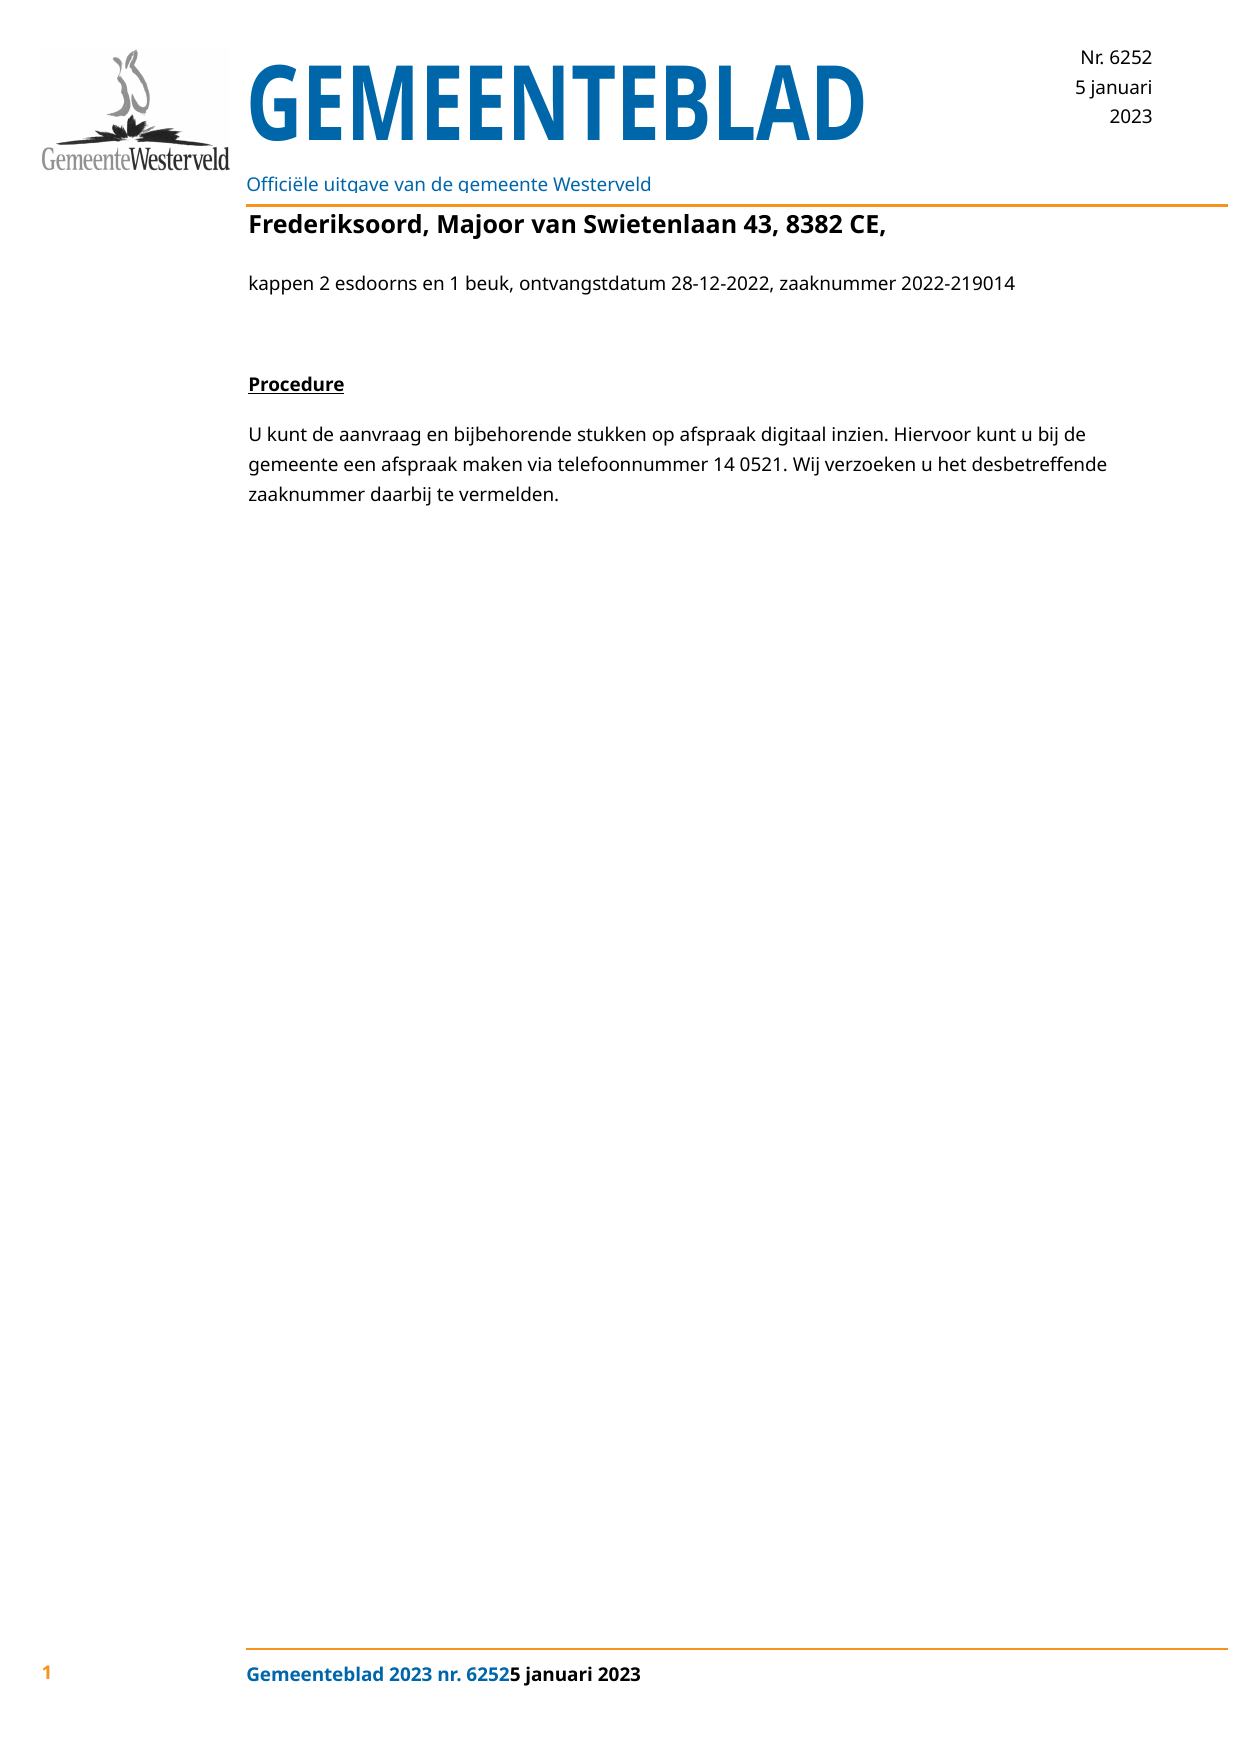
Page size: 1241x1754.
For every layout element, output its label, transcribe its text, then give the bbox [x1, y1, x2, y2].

text Frederiksoord, Majoor van Swietenlaan 43, 8382 CE, [248, 207, 1152, 241]
picture [41, 47, 231, 172]
text Procedure [248, 371, 1152, 397]
text kappen 2 esdoorns en 1 beuk, ontvangstdatum 28-12-2022, zaaknummer 2022-219014 [248, 270, 1152, 296]
text U kunt de aanvraag en bijbehorende stukken op afspraak digitaal inzien. Hiervoor kunt u bij de gemeente een afspraak maken via telefoonnummer 14 0521. Wij verzoeken u het desbetreffende zaaknummer daarbij te vermelden. [248, 422, 1152, 506]
